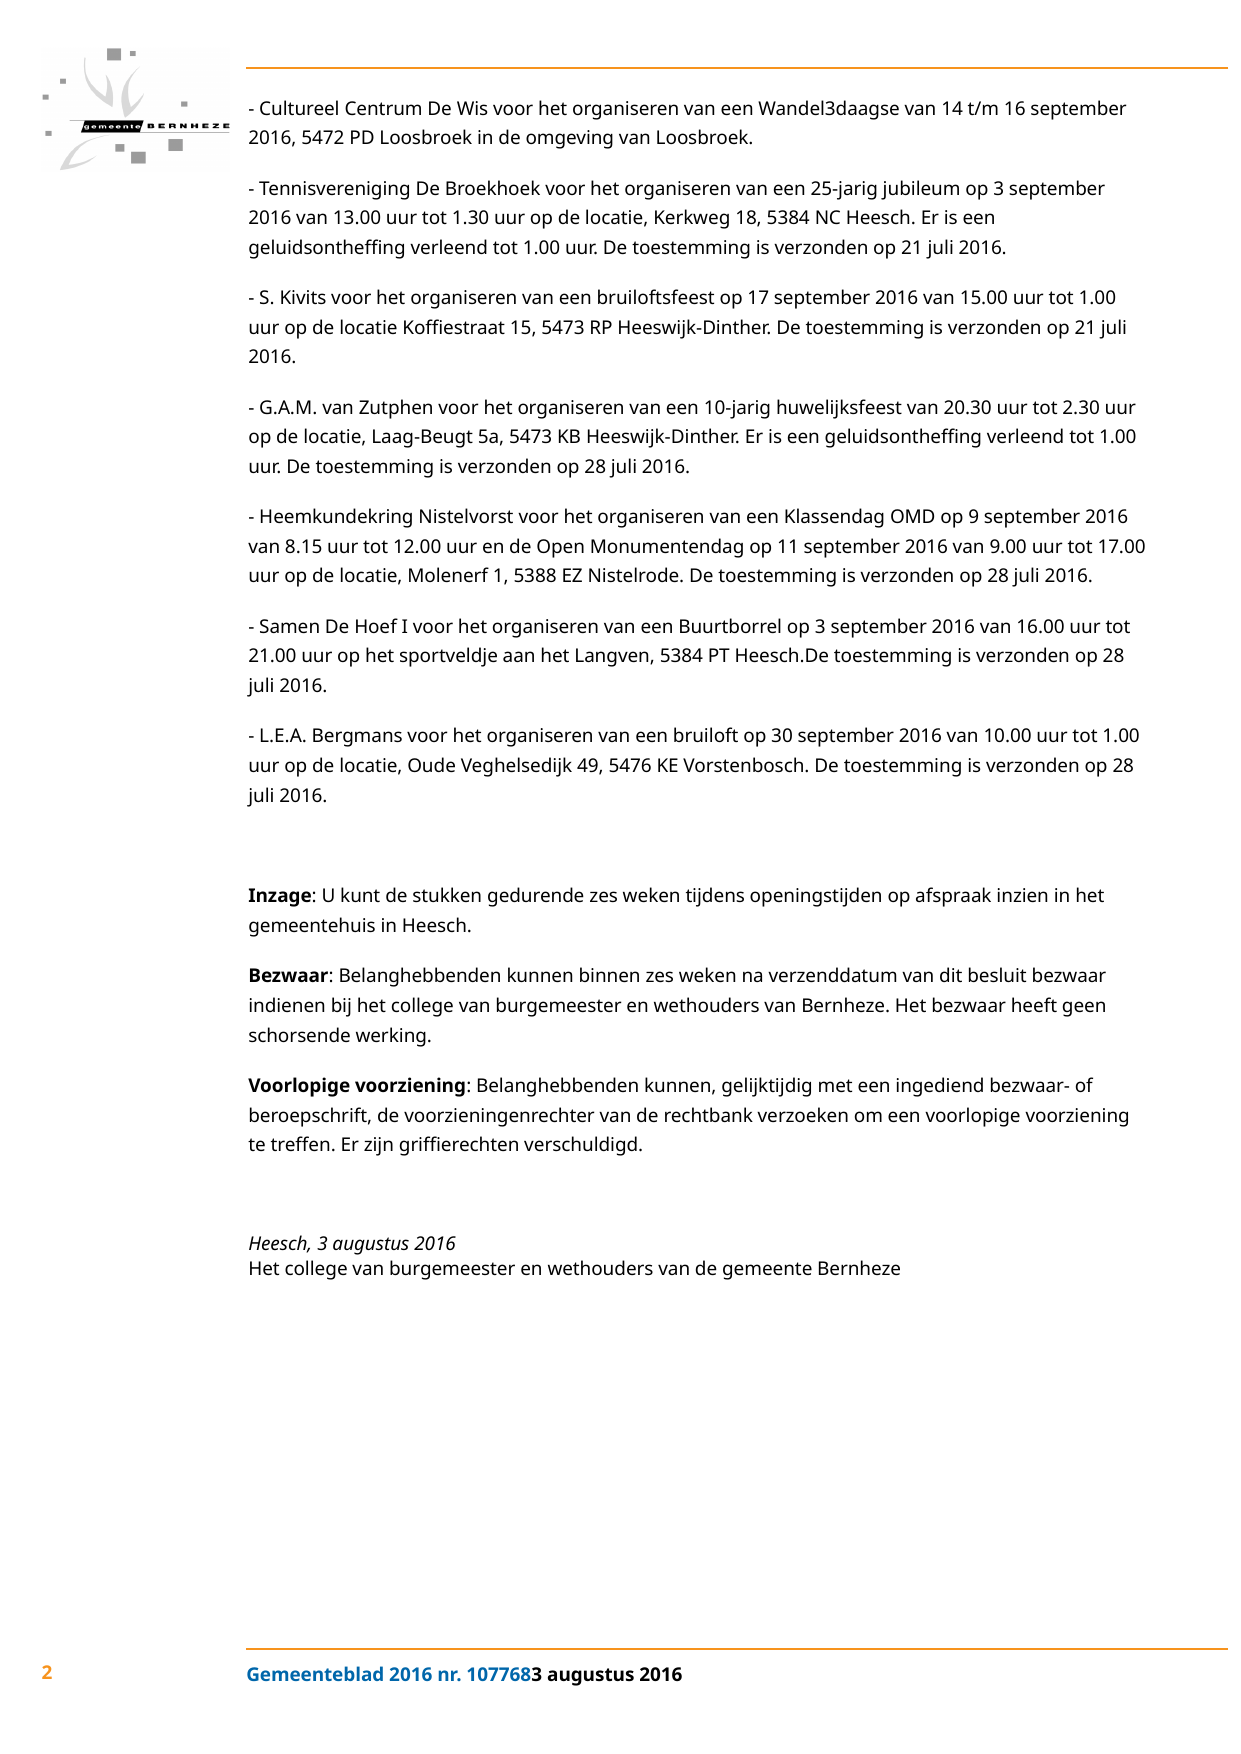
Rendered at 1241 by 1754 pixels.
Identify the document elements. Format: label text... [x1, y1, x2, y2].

text Bezwaar: Belanghebbenden kunnen binnen zes weken na verzenddatum van dit besluit bezwaar indienen bij het college van burgemeester en wethouders van Bernheze. Het bezwaar heeft geen schorsende werking. [248, 963, 1152, 1048]
text - G.A.M. van Zutphen voor het organiseren van een 10-jarig huwelijksfeest van 20.30 uur tot 2.30 uur op de locatie, Laag-Beugt 5a, 5473 KB Heeswijk-Dinther. Er is een geluidsontheffing verleend tot 1.00 uur. De toestemming is verzonden op 28 juli 2016. [248, 394, 1152, 479]
text Het college van burgemeester en wethouders van de gemeente Bernheze [248, 1255, 1152, 1281]
text Voorlopige voorziening: Belanghebbenden kunnen, gelijktijdig met een ingediend bezwaar- of beroepschrift, de voorzieningenrechter van de rechtbank verzoeken om een voorlopige voorziening te treffen. Er zijn griffierechten verschuldigd. [248, 1072, 1152, 1157]
text Heesch, 3 augustus 2016 [248, 1230, 1152, 1255]
text - Samen De Hoef I voor het organiseren van een Buurtborrel op 3 september 2016 van 16.00 uur tot 21.00 uur op het sportveldje aan het Langven, 5384 PT Heesch.De toestemming is verzonden op 28 juli 2016. [248, 613, 1152, 698]
text - Tennisvereniging De Broekhoek voor het organiseren van een 25-jarig jubileum op 3 september 2016 van 13.00 uur tot 1.30 uur op de locatie, Kerkweg 18, 5384 NC Heesch. Er is een geluidsontheffing verleend tot 1.00 uur. De toestemming is verzonden op 21 juli 2016. [248, 175, 1152, 260]
text Inzage: U kunt de stukken gedurende zes weken tijdens openingstijden op afspraak inzien in het gemeentehuis in Heesch. [248, 883, 1152, 938]
picture [41, 47, 231, 172]
text - Cultureel Centrum De Wis voor het organiseren van een Wandel3daagse van 14 t/m 16 september 2016, 5472 PD Loosbroek in de omgeving van Loosbroek. [248, 95, 1152, 150]
text - L.E.A. Bergmans voor het organiseren van een bruiloft op 30 september 2016 van 10.00 uur tot 1.00 uur op de locatie, Oude Veghelsedijk 49, 5476 KE Vorstenbosch. De toestemming is verzonden op 28 juli 2016. [248, 723, 1152, 808]
text - S. Kivits voor het organiseren van een bruiloftsfeest op 17 september 2016 van 15.00 uur tot 1.00 uur op de locatie Koffiestraat 15, 5473 RP Heeswijk-Dinther. De toestemming is verzonden op 21 juli 2016. [248, 284, 1152, 369]
text - Heemkundekring Nistelvorst voor het organiseren van een Klassendag OMD op 9 september 2016 van 8.15 uur tot 12.00 uur en de Open Monumentendag op 11 september 2016 van 9.00 uur tot 17.00 uur op de locatie, Molenerf 1, 5388 EZ Nistelrode. De toestemming is verzonden op 28 juli 2016. [248, 503, 1152, 588]
